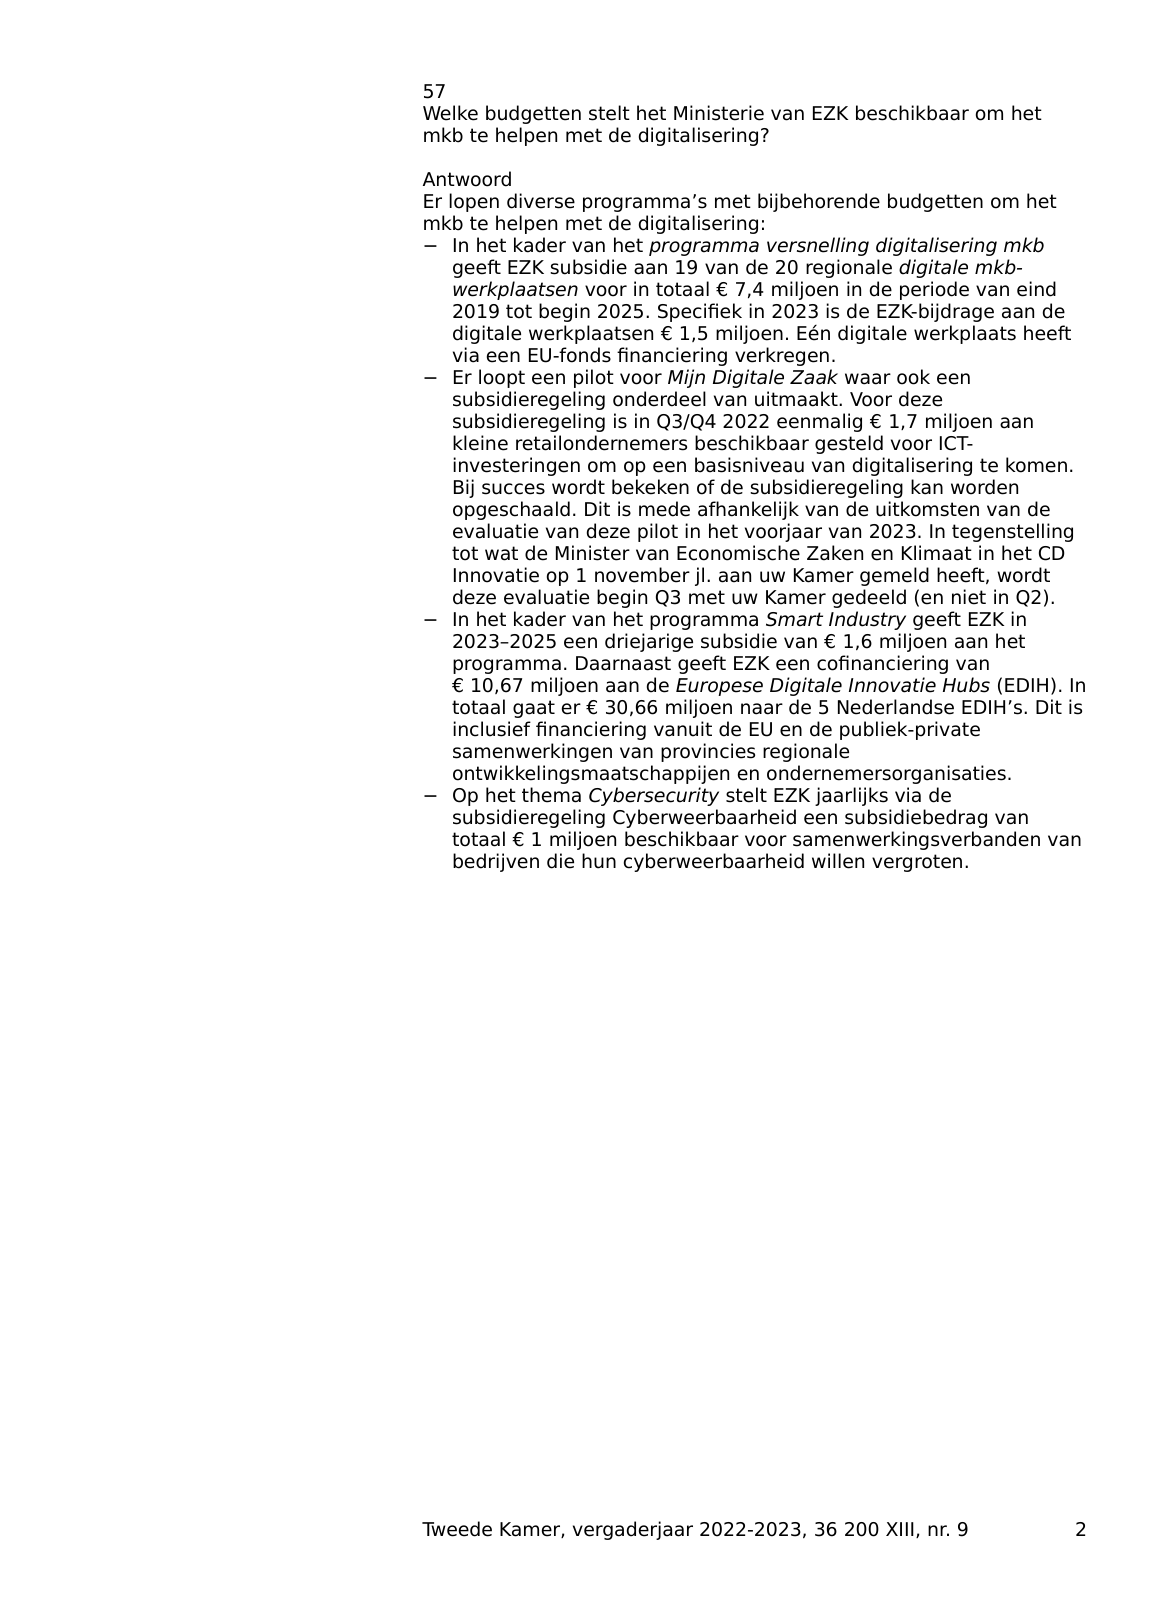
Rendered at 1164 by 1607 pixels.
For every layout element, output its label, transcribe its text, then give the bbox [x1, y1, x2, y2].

text Welke budgetten stelt het Ministerie van EZK beschikbaar om het mkb te helpen met de digitalisering? [422, 103, 1087, 147]
text − In het kader van het programma versnelling digitalisering mkb geeft EZK subsidie aan 19 van de 20 regionale digitale mkb-werkplaatsen voor in totaal € 7,4 miljoen in de periode van eind 2019 tot begin 2025. Specifiek in 2023 is de EZK-bijdrage aan de digitale werkplaatsen € 1,5 miljoen. Eén digitale werkplaats heeft via een EU-fonds financiering verkregen. [422, 235, 1087, 367]
text Er lopen diverse programma’s met bijbehorende budgetten om het mkb te helpen met de digitalisering: [422, 191, 1087, 235]
text 57 [422, 81, 1087, 103]
text Antwoord [422, 169, 1087, 191]
text − Op het thema Cybersecurity stelt EZK jaarlijks via de subsidieregeling Cyberweerbaarheid een subsidiebedrag van totaal € 1 miljoen beschikbaar voor samenwerkingsverbanden van bedrijven die hun cyberweerbaarheid willen vergroten. [422, 785, 1087, 873]
text − In het kader van het programma Smart Industry geeft EZK in 2023–2025 een driejarige subsidie van € 1,6 miljoen aan het programma. Daarnaast geeft EZK een cofinanciering van € 10,67 miljoen aan de Europese Digitale Innovatie Hubs (EDIH). In totaal gaat er € 30,66 miljoen naar de 5 Nederlandse EDIH’s. Dit is inclusief financiering vanuit de EU en de publiek-private samenwerkingen van provincies regionale ontwikkelingsmaatschappijen en ondernemersorganisaties. [422, 609, 1087, 785]
text − Er loopt een pilot voor Mijn Digitale Zaak waar ook een subsidieregeling onderdeel van uitmaakt. Voor deze subsidieregeling is in Q3/Q4 2022 eenmalig € 1,7 miljoen aan kleine retailondernemers beschikbaar gesteld voor ICT-investeringen om op een basisniveau van digitalisering te komen. Bij succes wordt bekeken of de subsidieregeling kan worden opgeschaald. Dit is mede afhankelijk van de uitkomsten van de evaluatie van deze pilot in het voorjaar van 2023. In tegenstelling tot wat de Minister van Economische Zaken en Klimaat in het CD Innovatie op 1 november jl. aan uw Kamer gemeld heeft, wordt deze evaluatie begin Q3 met uw Kamer gedeeld (en niet in Q2). [422, 367, 1087, 609]
